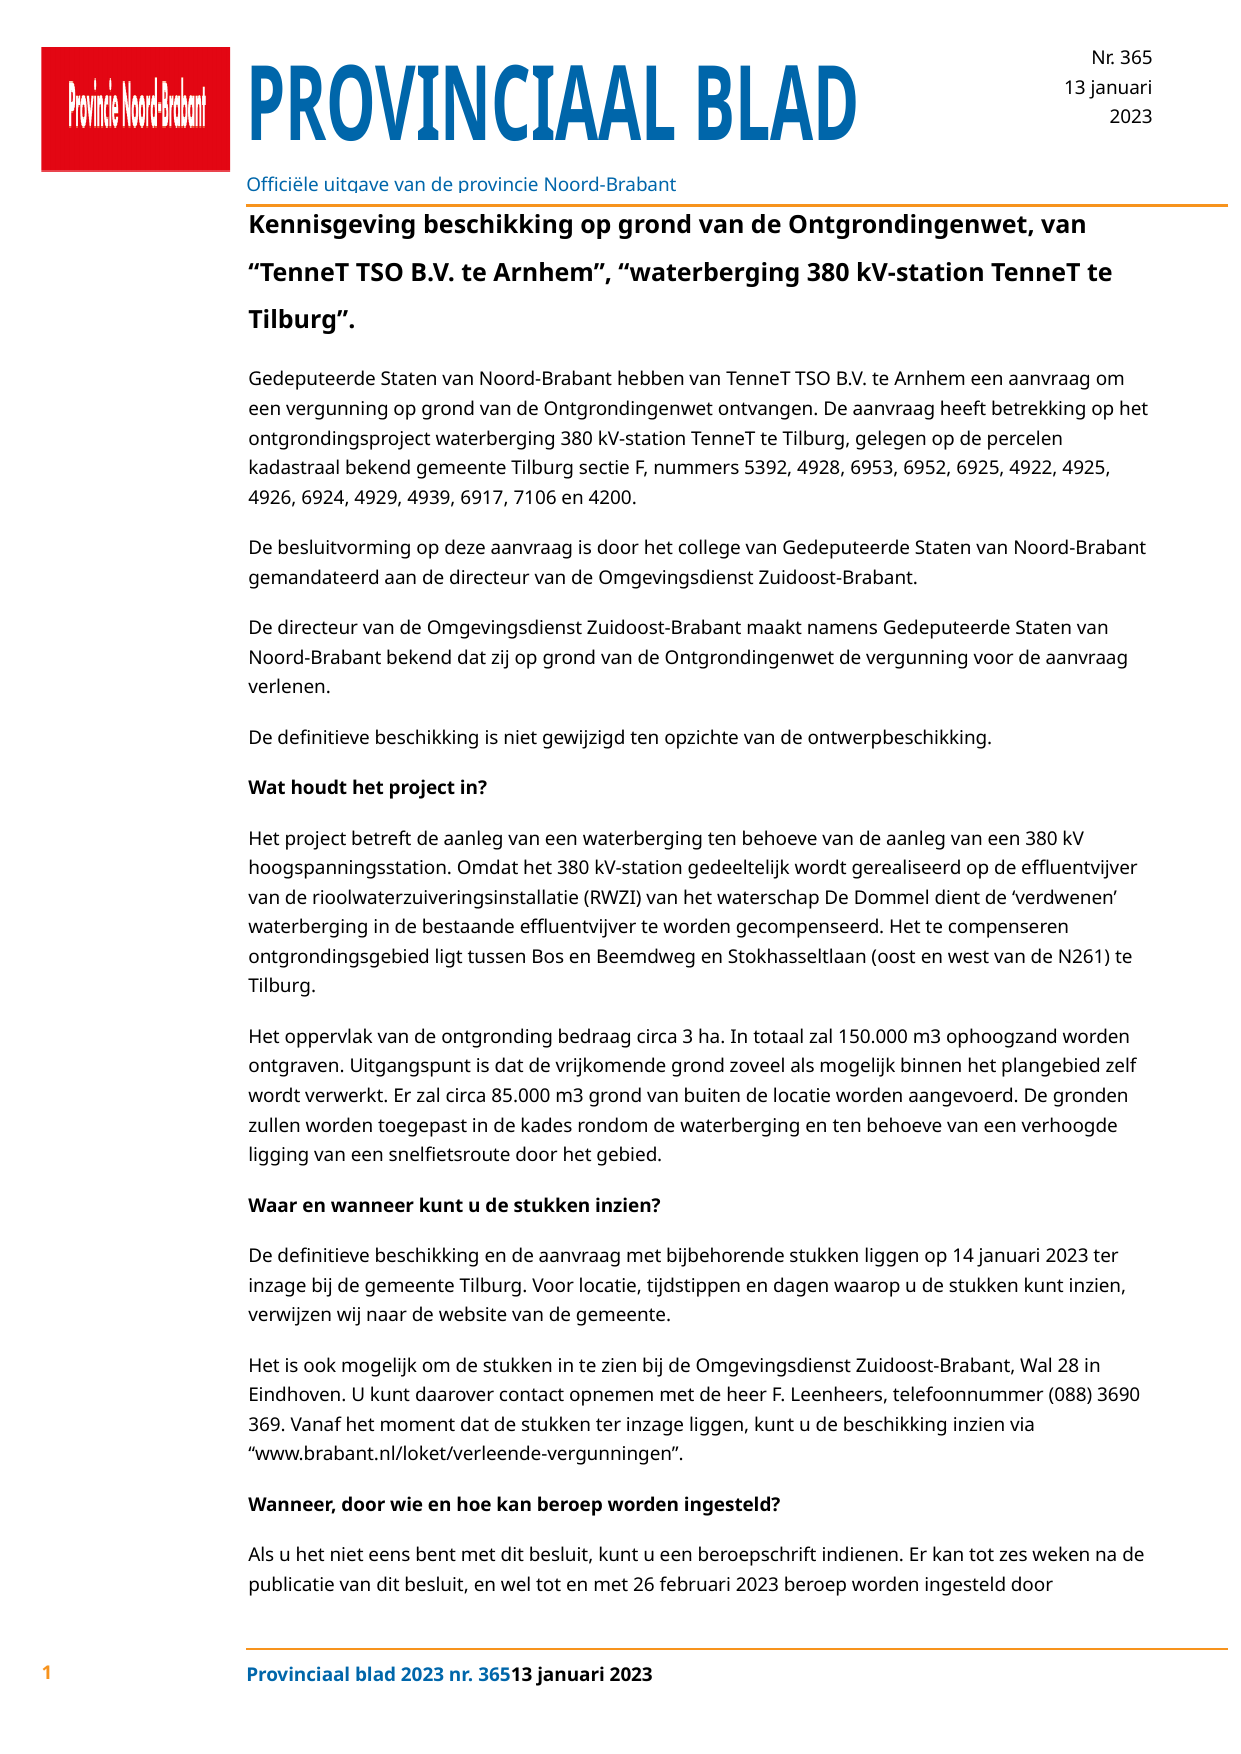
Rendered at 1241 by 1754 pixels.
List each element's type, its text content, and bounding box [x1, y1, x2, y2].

text De directeur van de Omgevingsdienst Zuidoost-Brabant maakt namens Gedeputeerde Staten van Noord-Brabant bekend dat zij op grond van de Ontgrondingenwet de vergunning voor de aanvraag verlenen. [248, 614, 1152, 699]
text Waar en wanneer kunt u de stukken inzien? [248, 1192, 1152, 1217]
text De definitieve beschikking en de aanvraag met bijbehorende stukken liggen op 14 januari 2023 ter inzage bij de gemeente Tilburg. Voor locatie, tijdstippen en dagen waarop u de stukken kunt inzien, verwijzen wij naar de website van de gemeente. [248, 1242, 1152, 1327]
text Kennisgeving beschikking op grond van de Ontgrondingenwet, van “TenneT TSO B.V. te Arnhem”, “waterberging 380 kV-station TenneT te Tilburg”. [248, 207, 1152, 336]
text Het is ook mogelijk om de stukken in te zien bij de Omgevingsdienst Zuidoost-Brabant, Wal 28 in Eindhoven. U kunt daarover contact opnemen met de heer F. Leenheers, telefoonnummer (088) 3690 369. Vanaf het moment dat de stukken ter inzage liggen, kunt u de beschikking inzien via “www.brabant.nl/loket/verleende-vergunningen”. [248, 1352, 1152, 1466]
text Het project betreft de aanleg van een waterberging ten behoeve van de aanleg van een 380 kV hoogspanningsstation. Omdat het 380 kV-station gedeeltelijk wordt gerealiseerd op de effluentvijver van de rioolwaterzuiveringsinstallatie (RWZI) van het waterschap De Dommel dient de ‘verdwenen’ waterberging in de bestaande effluentvijver te worden gecompenseerd. Het te compenseren ontgrondingsgebied ligt tussen Bos en Beemdweg en Stokhasseltlaan (oost en west van de N261) te Tilburg. [248, 825, 1152, 998]
text De definitieve beschikking is niet gewijzigd ten opzichte van de ontwerpbeschikking. [248, 724, 1152, 749]
text Wanneer, door wie en hoe kan beroep worden ingesteld? [248, 1491, 1152, 1517]
picture [41, 47, 231, 172]
text Wat houdt het project in? [248, 774, 1152, 800]
text Als u het niet eens bent met dit besluit, kunt u een beroepschrift indienen. Er kan tot zes weken na de publicatie van dit besluit, en wel tot en met 26 februari 2023 beroep worden ingesteld door [248, 1541, 1152, 1597]
text De besluitvorming op deze aanvraag is door het college van Gedeputeerde Staten van Noord-Brabant gemandateerd aan de directeur van de Omgevingsdienst Zuidoost-Brabant. [248, 534, 1152, 589]
text Gedeputeerde Staten van Noord-Brabant hebben van TenneT TSO B.V. te Arnhem een aanvraag om een vergunning op grond van de Ontgrondingenwet ontvangen. De aanvraag heeft betrekking op het ontgrondingsproject waterberging 380 kV-station TenneT te Tilburg, gelegen op de percelen kadastraal bekend gemeente Tilburg sectie F, nummers 5392, 4928, 6953, 6952, 6925, 4922, 4925, 4926, 6924, 4929, 4939, 6917, 7106 en 4200. [248, 366, 1152, 509]
text Het oppervlak van de ontgronding bedraag circa 3 ha. In totaal zal 150.000 m3 ophoogzand worden ontgraven. Uitgangspunt is dat de vrijkomende grond zoveel als mogelijk binnen het plangebied zelf wordt verwerkt. Er zal circa 85.000 m3 grond van buiten de locatie worden aangevoerd. De gronden zullen worden toegepast in de kades rondom de waterberging en ten behoeve van een verhoogde ligging van een snelfietsroute door het gebied. [248, 1023, 1152, 1167]
